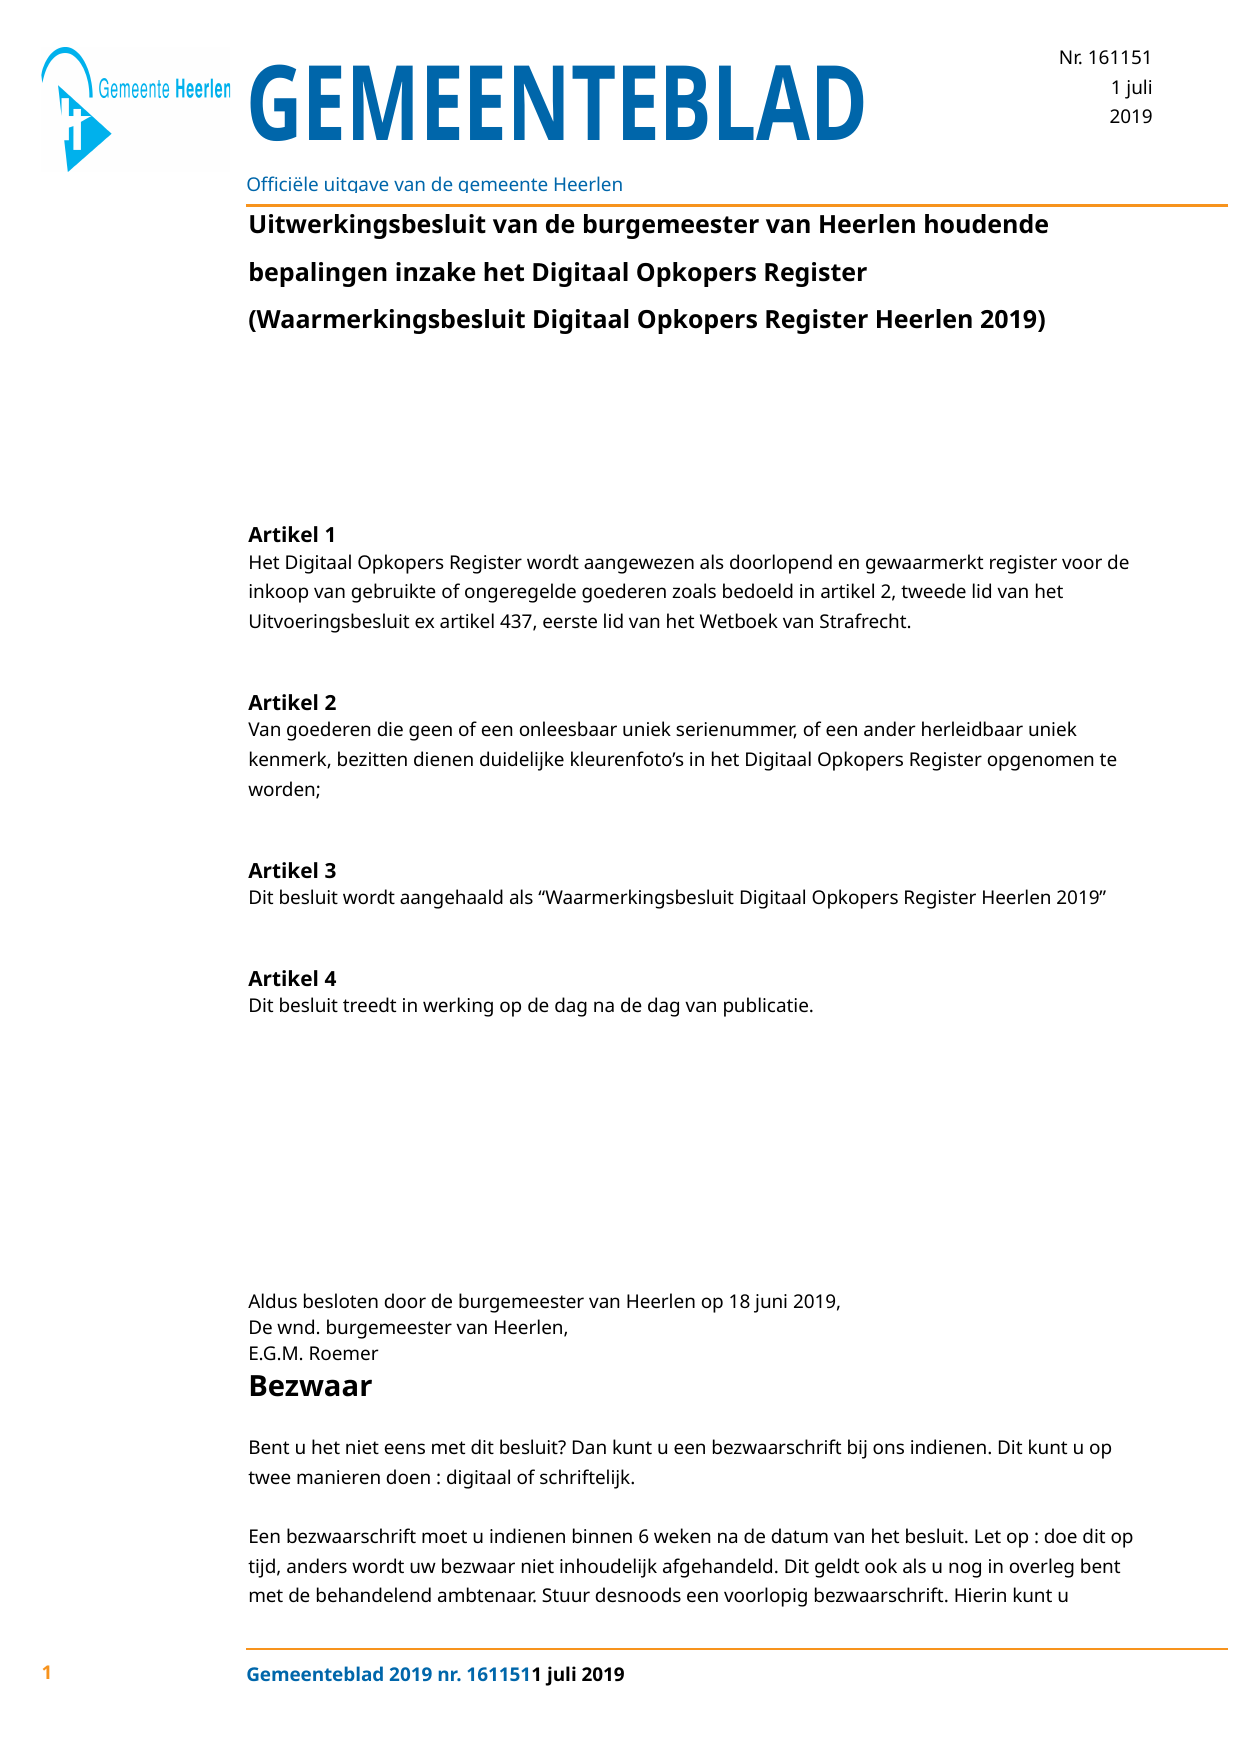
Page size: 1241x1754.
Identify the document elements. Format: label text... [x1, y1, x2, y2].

text Artikel 2 [248, 688, 1152, 717]
text De wnd. burgemeester van Heerlen, [248, 1314, 1152, 1340]
text Van goederen die geen of een onleesbaar uniek serienummer, of een ander herleidbaar uniek kenmerk, bezitten dienen duidelijke kleurenfoto’s in het Digitaal Opkopers Register opgenomen te worden; [248, 717, 1152, 801]
text Uitwerkingsbesluit van de burgemeester van Heerlen houdende bepalingen inzake het Digitaal Opkopers Register (Waarmerkingsbesluit Digitaal Opkopers Register Heerlen 2019) [248, 207, 1152, 336]
picture [41, 47, 58, 70]
text E.G.M. Roemer [248, 1340, 1152, 1366]
text Dit besluit treedt in werking op de dag na de dag van publicatie. [248, 993, 1152, 1018]
text Artikel 1 [248, 521, 1152, 549]
text Aldus besloten door de burgemeester van Heerlen op 18 juni 2019, [248, 1288, 1152, 1314]
picture [41, 47, 231, 172]
text Een bezwaarschrift moet u indienen binnen 6 weken na de datum van het besluit. Let op : doe dit op tijd, anders wordt uw bezwaar niet inhoudelijk afgehandeld. Dit geldt ook als u nog in overleg bent met de behandelend ambtenaar. Stuur desnoods een voorlopig bezwaarschrift. Hierin kunt u [248, 1523, 1152, 1608]
text Dit besluit wordt aangehaald als “Waarmerkingsbesluit Digitaal Opkopers Register Heerlen 2019” [248, 884, 1152, 910]
text Artikel 3 [248, 856, 1152, 884]
text Bezwaar [248, 1366, 1152, 1405]
text Het Digitaal Opkopers Register wordt aangewezen als doorlopend en gewaarmerkt register voor de inkoop van gebruikte of ongeregelde goederen zoals bedoeld in artikel 2, tweede lid van het Uitvoeringsbesluit ex artikel 437, eerste lid van het Wetboek van Strafrecht. [248, 549, 1152, 634]
text Artikel 4 [248, 964, 1152, 993]
text Bent u het niet eens met dit besluit? Dan kunt u een bezwaarschrift bij ons indienen. Dit kunt u op twee manieren doen : digitaal of schriftelijk. [248, 1434, 1152, 1490]
